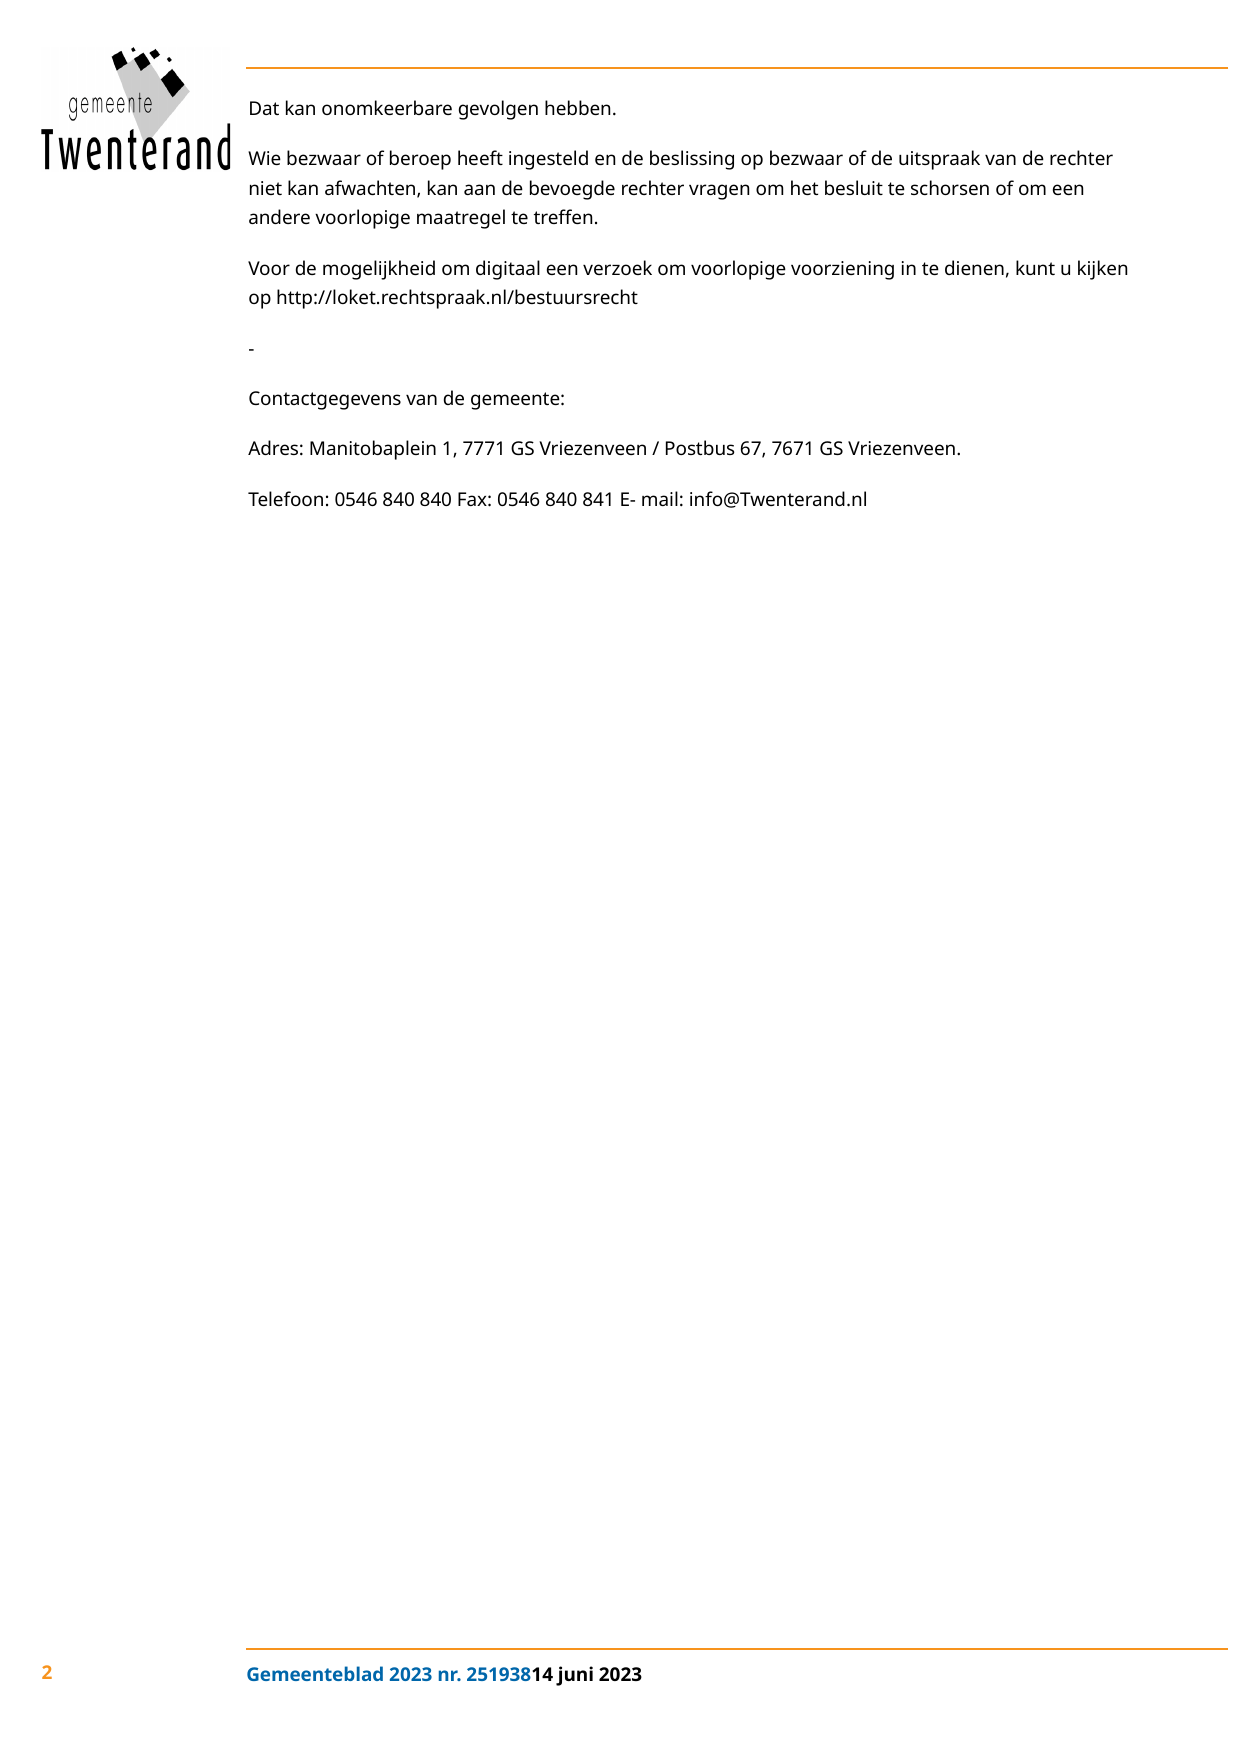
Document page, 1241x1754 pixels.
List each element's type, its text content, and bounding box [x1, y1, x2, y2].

text Dat kan onomkeerbare gevolgen hebben. [248, 95, 1152, 121]
text Telefoon: 0546 840 840 Fax: 0546 840 841 E- mail: info@Twenterand.nl [248, 486, 1152, 512]
text - [248, 335, 1152, 361]
picture [41, 47, 231, 172]
text Wie bezwaar of beroep heeft ingesteld en de beslissing op bezwaar of de uitspraak van de rechter niet kan afwachten, kan aan de bevoegde rechter vragen om het besluit te schorsen of om een andere voorlopige maatregel te treffen. [248, 145, 1152, 230]
text Contactgegevens van de gemeente: [248, 385, 1152, 411]
text Voor de mogelijkheid om digitaal een verzoek om voorlopige voorziening in te dienen, kunt u kijken op http://loket.rechtspraak.nl/bestuursrecht [248, 255, 1152, 310]
text Adres: Manitobaplein 1, 7771 GS Vriezenveen / Postbus 67, 7671 GS Vriezenveen. [248, 436, 1152, 461]
